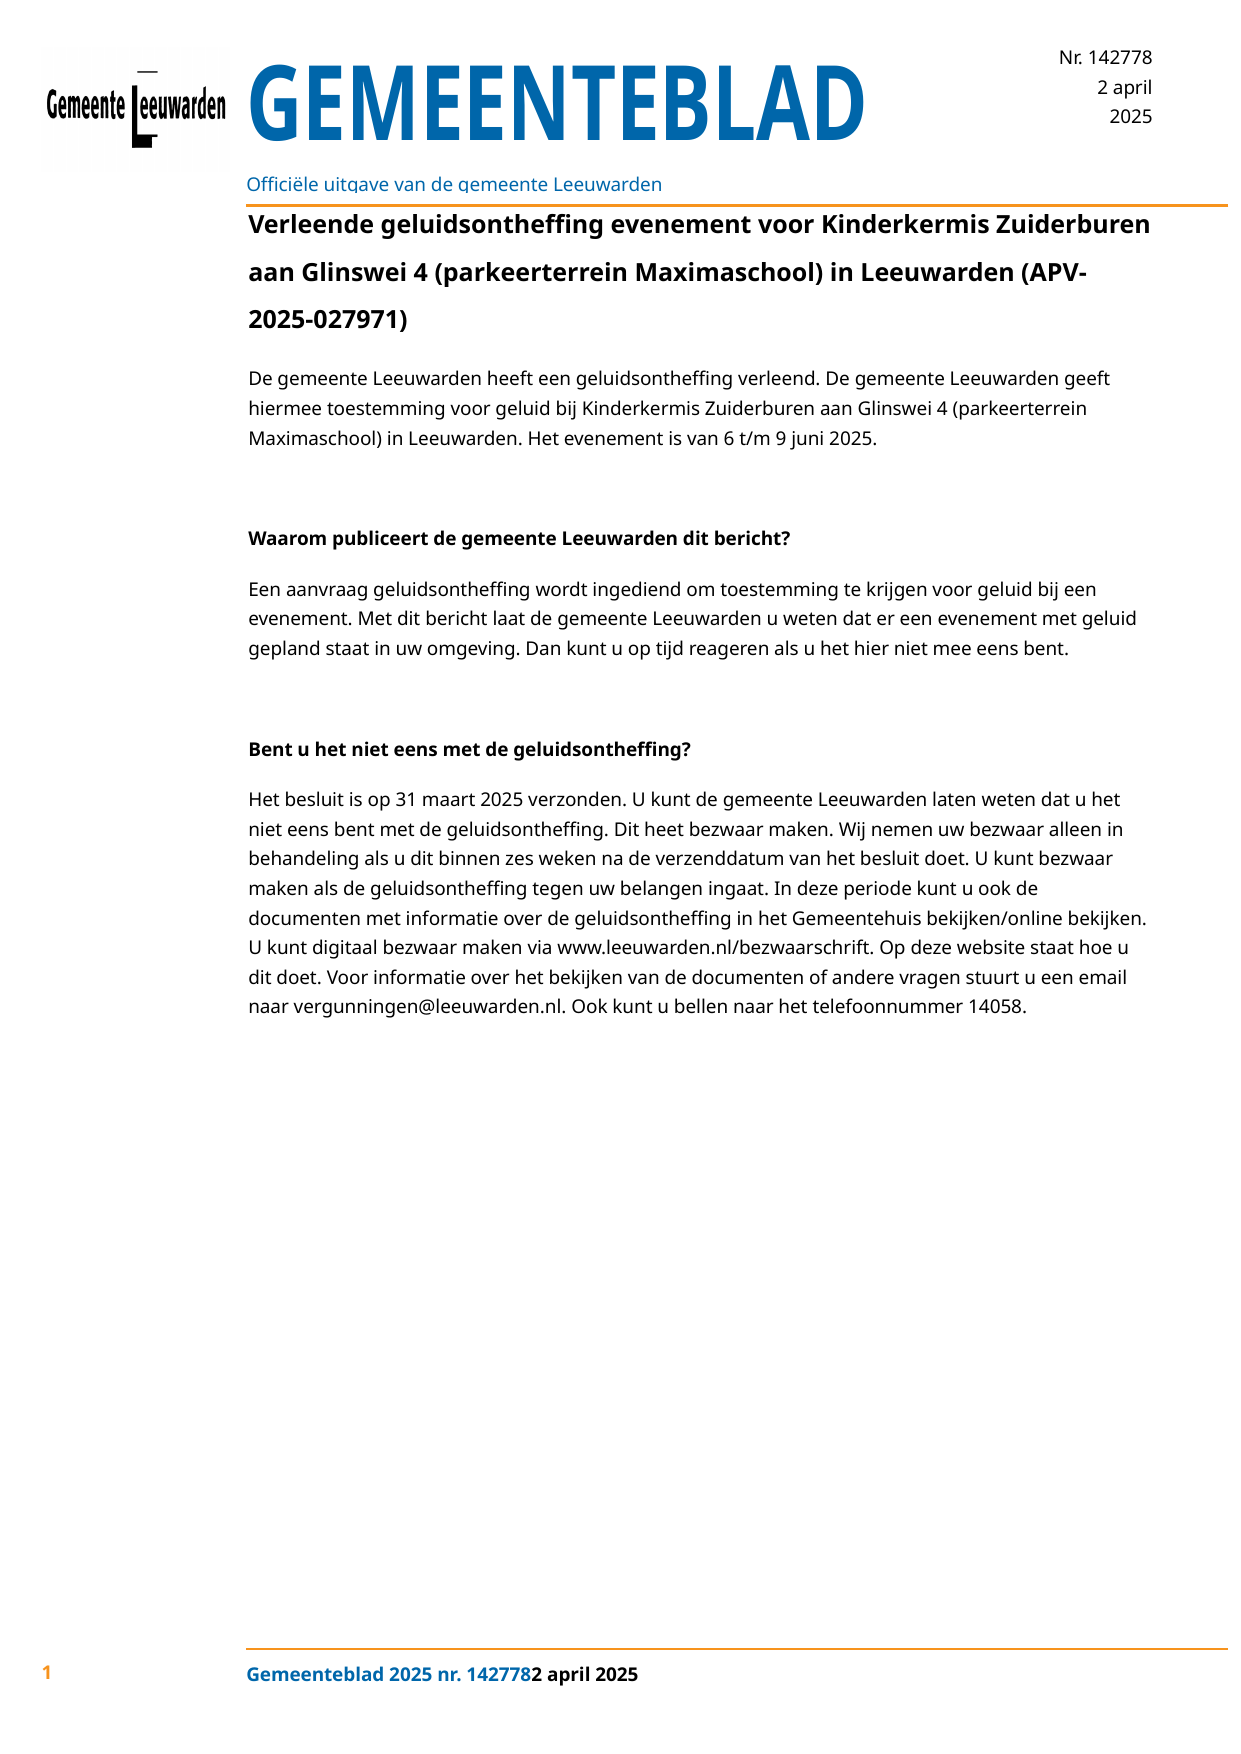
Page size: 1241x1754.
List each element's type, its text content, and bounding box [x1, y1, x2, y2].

text Waarom publiceert de gemeente Leeuwarden dit bericht? [248, 526, 1152, 551]
text Een aanvraag geluidsontheffing wordt ingediend om toestemming te krijgen voor geluid bij een evenement. Met dit bericht laat de gemeente Leeuwarden u weten dat er een evenement met geluid gepland staat in uw omgeving. Dan kunt u op tijd reageren als u het hier niet mee eens bent. [248, 576, 1152, 661]
text Verleende geluidsontheffing evenement voor Kinderkermis Zuiderburen aan Glinswei 4 (parkeerterrein Maximaschool) in Leeuwarden (APV-2025-027971) [248, 207, 1152, 336]
text Het besluit is op 31 maart 2025 verzonden. U kunt de gemeente Leeuwarden laten weten dat u het niet eens bent met de geluidsontheffing. Dit heet bezwaar maken. Wij nemen uw bezwaar alleen in behandeling als u dit binnen zes weken na de verzenddatum van het besluit doet. U kunt bezwaar maken als de geluidsontheffing tegen uw belangen ingaat. In deze periode kunt u ook de documenten met informatie over de geluidsontheffing in het Gemeentehuis bekijken/online bekijken. U kunt digitaal bezwaar maken via www.leeuwarden.nl/bezwaarschrift. Op deze website staat hoe u dit doet. Voor informatie over het bekijken van de documenten of andere vragen stuurt u een email naar vergunningen@leeuwarden.nl. Ook kunt u bellen naar het telefoonnummer 14058. [248, 786, 1152, 1019]
text Bent u het niet eens met de geluidsontheffing? [248, 736, 1152, 762]
text De gemeente Leeuwarden heeft een geluidsontheffing verleend. De gemeente Leeuwarden geeft hiermee toestemming voor geluid bij Kinderkermis Zuiderburen aan Glinswei 4 (parkeerterrein Maximaschool) in Leeuwarden. Het evenement is van 6 t/m 9 juni 2025. [248, 366, 1152, 450]
picture [41, 47, 231, 172]
